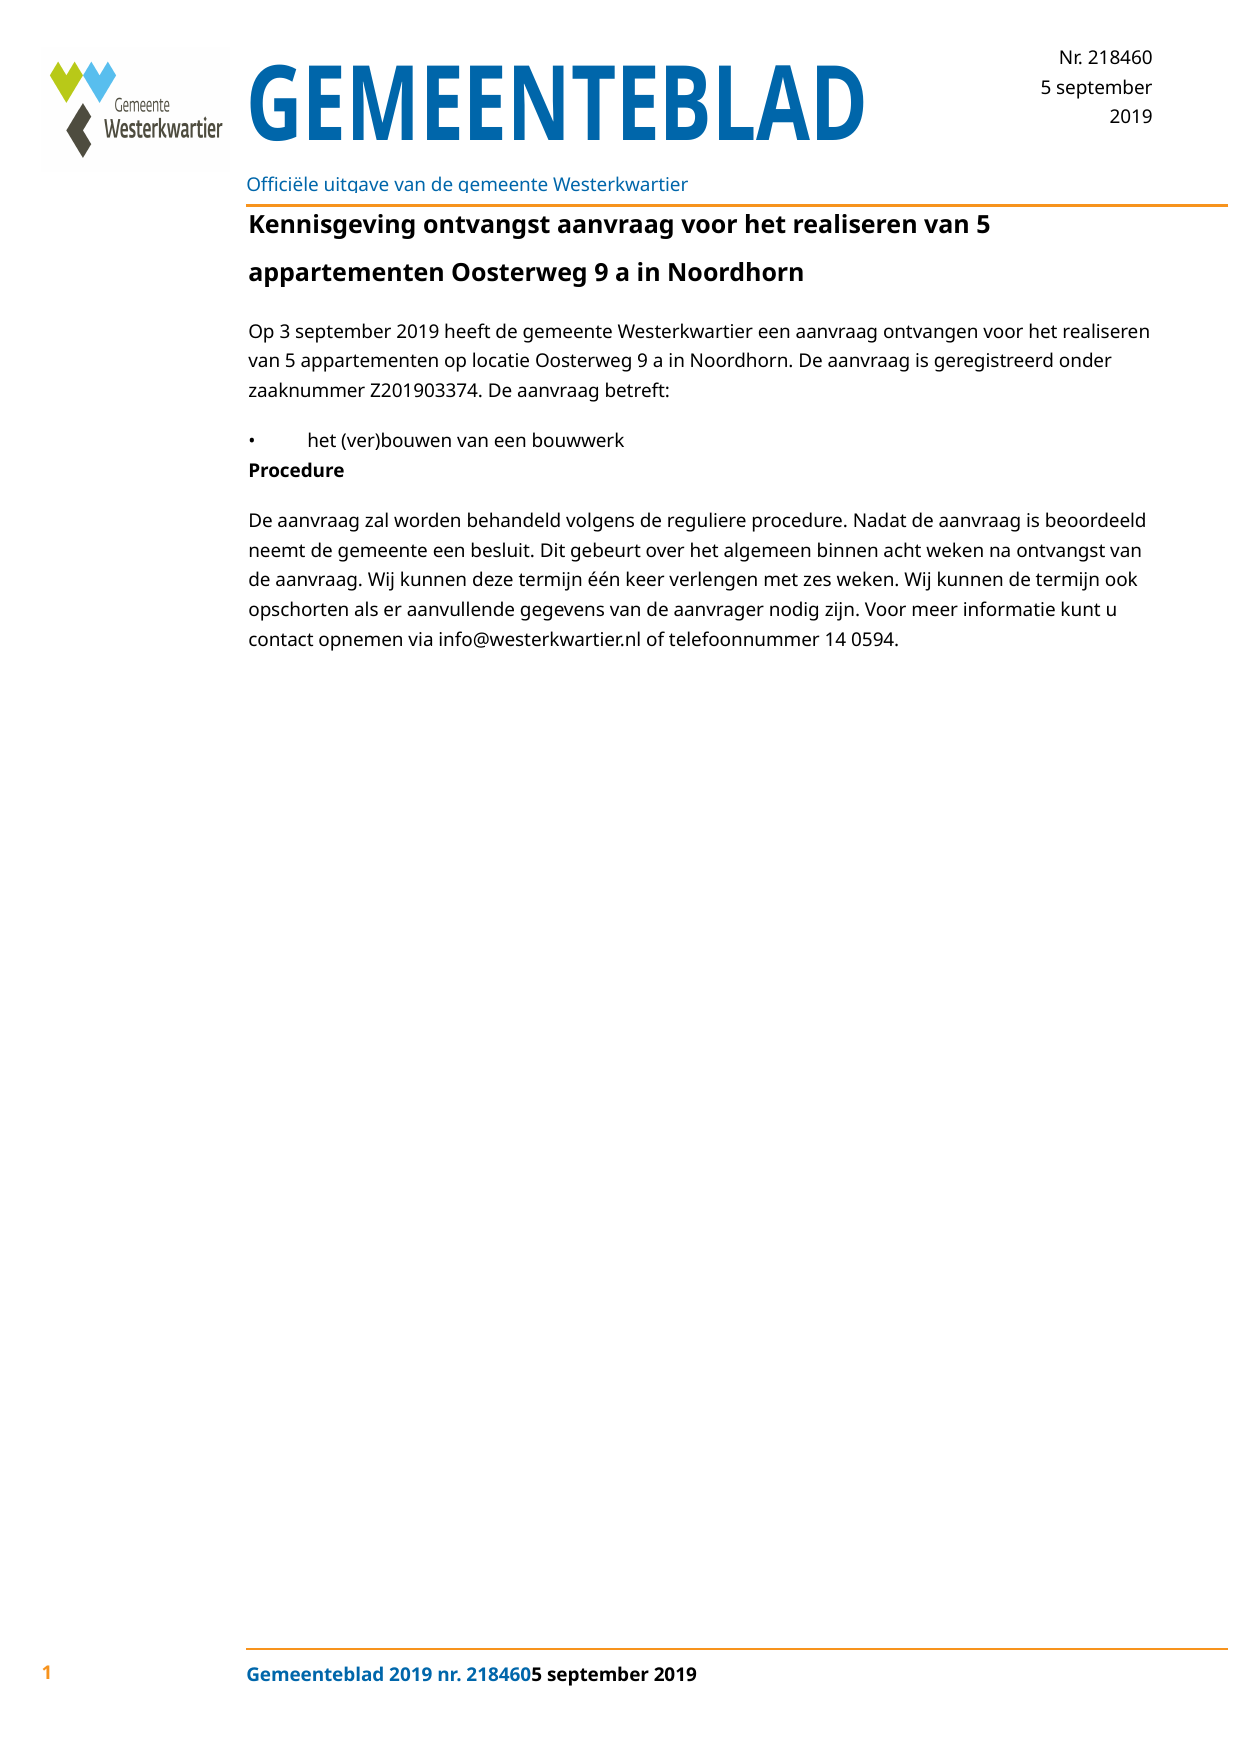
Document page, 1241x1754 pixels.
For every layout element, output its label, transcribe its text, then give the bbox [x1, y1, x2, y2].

text Op 3 september 2019 heeft de gemeente Westerkwartier een aanvraag ontvangen voor het realiseren van 5 appartementen op locatie Oosterweg 9 a in Noordhorn. De aanvraag is geregistreerd onder zaaknummer Z201903374. De aanvraag betreft: [248, 318, 1152, 403]
list het (ver)bouwen van een bouwwerk [248, 427, 1152, 453]
text Kennisgeving ontvangst aanvraag voor het realiseren van 5 appartementen Oosterweg 9 a in Noordhorn [248, 207, 1152, 288]
text De aanvraag zal worden behandeld volgens de reguliere procedure. Nadat de aanvraag is beoordeeld neemt de gemeente een besluit. Dit gebeurt over het algemeen binnen acht weken na ontvangst van de aanvraag. Wij kunnen deze termijn één keer verlengen met zes weken. Wij kunnen de termijn ook opschorten als er aanvullende gegevens van de aanvrager nodig zijn. Voor meer informatie kunt u contact opnemen via info@westerkwartier.nl of telefoonnummer 14 0594. [248, 507, 1152, 652]
picture [41, 47, 231, 172]
text Procedure [248, 457, 1152, 483]
